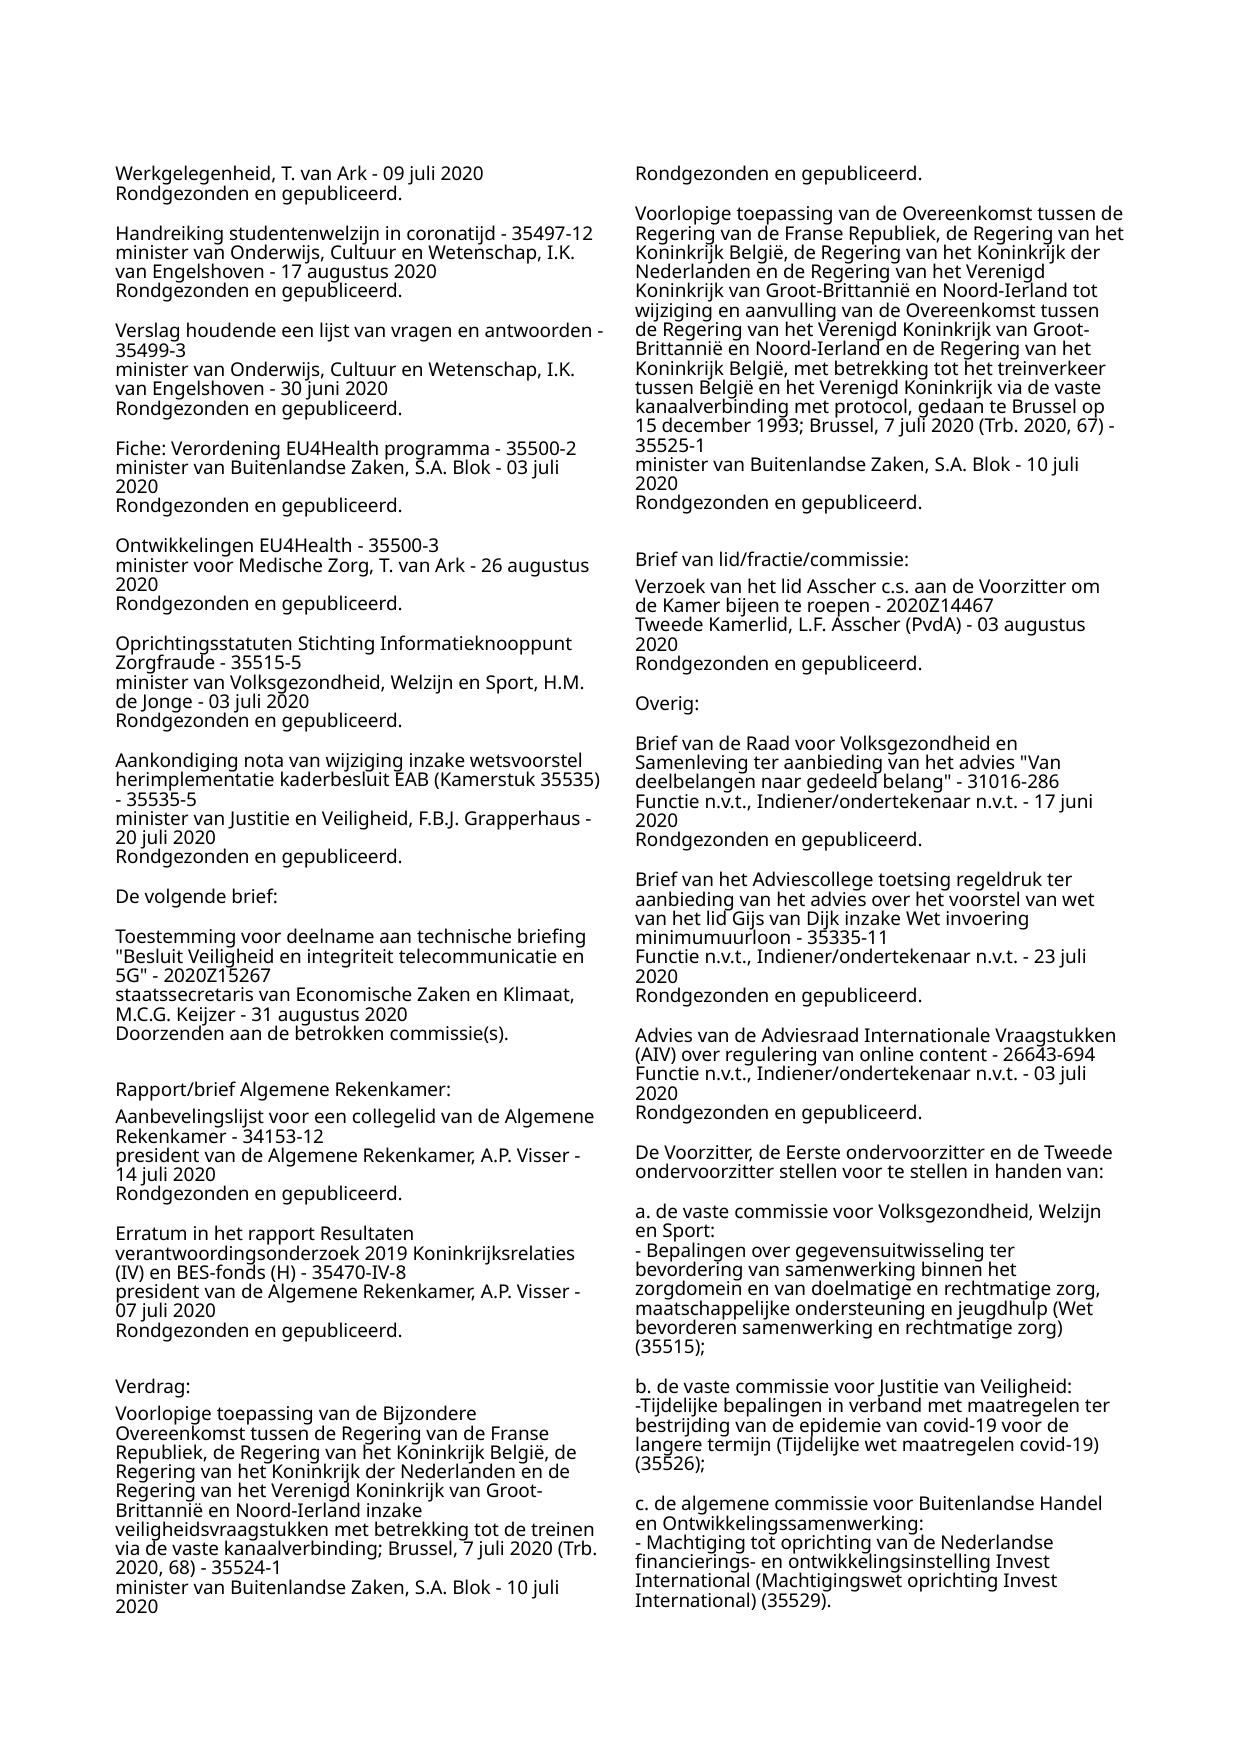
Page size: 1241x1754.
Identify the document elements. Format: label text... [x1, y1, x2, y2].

text - Machtiging tot oprichting van de Nederlandse financierings- en ontwikkelingsinstelling Invest International (Machtigingswet oprichting Invest International) (35529). [635, 1534, 1125, 1611]
text De Voorzitter, de Eerste ondervoorzitter en de Tweede ondervoorzitter stellen voor te stellen in handen van: [635, 1144, 1125, 1182]
text Rondgezonden en gepubliceerd. [115, 399, 605, 419]
text Verdrag: [115, 1373, 605, 1399]
text Erratum in het rapport Resultaten verantwoordingsonderzoek 2019 Koninkrijksrelaties (IV) en BES-fonds (H) - 35470-IV-8 [115, 1225, 605, 1283]
text Rondgezonden en gepubliceerd. [115, 712, 605, 731]
text minister van Onderwijs, Cultuur en Wetenschap, I.K. van Engelshoven - 17 augustus 2020 [115, 244, 605, 282]
text Advies van de Adviesraad Internationale Vraagstukken (AIV) over regulering van online content - 26643-694 [635, 1027, 1125, 1065]
text Rondgezonden en gepubliceerd. [115, 1322, 605, 1341]
text Aankondiging nota van wijziging inzake wetsvoorstel herimplementatie kaderbesluit EAB (Kamerstuk 35535) - 35535-5 [115, 752, 605, 810]
text Brief van de Raad voor Volksgezondheid en Samenleving ter aanbieding van het advies "Van deelbelangen naar gedeeld belang" - 31016-286 [635, 735, 1125, 793]
text De volgende brief: [115, 888, 605, 908]
text staatssecretaris van Economische Zaken en Klimaat, M.C.G. Keijzer - 31 augustus 2020 [115, 986, 605, 1025]
text Rondgezonden en gepubliceerd. [635, 987, 1125, 1006]
text minister van Volksgezondheid, Welzijn en Sport, H.M. de Jonge - 03 juli 2020 [115, 674, 605, 712]
text minister van Buitenlandse Zaken, S.A. Blok - 10 juli 2020 [115, 1579, 605, 1617]
text Verslag houdende een lijst van vragen en antwoorden - 35499-3 [115, 322, 605, 361]
text Functie n.v.t., Indiener/ondertekenaar n.v.t. - 03 juli 2020 [635, 1065, 1125, 1104]
text Werkgelegenheid, T. van Ark - 09 juli 2020 [115, 165, 605, 184]
text Tweede Kamerlid, L.F. Asscher (PvdA) - 03 augustus 2020 [635, 616, 1125, 655]
text minister voor Medische Zorg, T. van Ark - 26 augustus 2020 [115, 557, 605, 595]
text Ontwikkelingen EU4Health - 35500-3 [115, 537, 605, 557]
text - Bepalingen over gegevensuitwisseling ter bevordering van samenwerking binnen het zorgdomein en van doelmatige en rechtmatige zorg, maatschappelijke ondersteuning en jeugdhulp (Wet bevorderen samenwerking en rechtmatige zorg) (35515); [635, 1242, 1125, 1357]
text Fiche: Verordening EU4Health programma - 35500-2 [115, 439, 605, 459]
text Voorlopige toepassing van de Overeenkomst tussen de Regering van de Franse Republiek, de Regering van het Koninkrijk België, de Regering van het Koninkrijk der Nederlanden en de Regering van het Verenigd Koninkrijk van Groot-Brittannië en Noord-Ierland tot wijziging en aanvulling van de Overeenkomst tussen de Regering van het Verenigd Koninkrijk van Groot-Brittannië en Noord-Ierland en de Regering van het Koninkrijk België, met betrekking tot het treinverkeer tussen België en het Verenigd Koninkrijk via de vaste kanaalverbinding met protocol, gedaan te Brussel op 15 december 1993; Brussel, 7 juli 2020 (Trb. 2020, 67) - 35525-1 [635, 205, 1125, 456]
text Rondgezonden en gepubliceerd. [635, 1104, 1125, 1123]
text -Tijdelijke bepalingen in verband met maatregelen ter bestrijding van de epidemie van covid-19 voor de langere termijn (Tijdelijke wet maatregelen covid-19) (35526); [635, 1397, 1125, 1474]
text Rondgezonden en gepubliceerd. [115, 497, 605, 517]
text Rapport/brief Algemene Rekenkamer: [115, 1077, 605, 1102]
text Functie n.v.t., Indiener/ondertekenaar n.v.t. - 17 juni 2020 [635, 793, 1125, 831]
text Aanbevelingslijst voor een collegelid van de Algemene Rekenkamer - 34153-12 [115, 1108, 605, 1147]
text Rondgezonden en gepubliceerd. [115, 848, 605, 868]
text Rondgezonden en gepubliceerd. [635, 831, 1125, 851]
text Brief van lid/fractie/commissie: [635, 546, 1125, 572]
text president van de Algemene Rekenkamer, A.P. Visser - 07 juli 2020 [115, 1283, 605, 1322]
text Rondgezonden en gepubliceerd. [115, 595, 605, 614]
text Handreiking studentenwelzijn in coronatijd - 35497-12 [115, 224, 605, 244]
text minister van Justitie en Veiligheid, F.B.J. Grapperhaus - 20 juli 2020 [115, 810, 605, 848]
text Doorzenden aan de betrokken commissie(s). [115, 1025, 605, 1044]
text b. de vaste commissie voor Justitie van Veiligheid: [635, 1378, 1125, 1397]
text Toestemming voor deelname aan technische briefing "Besluit Veiligheid en integriteit telecommunicatie en 5G" - 2020Z15267 [115, 928, 605, 986]
text Voorlopige toepassing van de Bijzondere Overeenkomst tussen de Regering van de Franse Republiek, de Regering van het Koninkrijk België, de Regering van het Koninkrijk der Nederlanden en de Regering van het Verenigd Koninkrijk van Groot-Brittannië en Noord-Ierland inzake veiligheidsvraagstukken met betrekking tot de treinen via de vaste kanaalverbinding; Brussel, 7 juli 2020 (Trb. 2020, 68) - 35524-1 [115, 1405, 605, 1579]
text Brief van het Adviescollege toetsing regeldruk ter aanbieding van het advies over het voorstel van wet van het lid Gijs van Dijk inzake Wet invoering minimumuurloon - 35335-11 [635, 871, 1125, 948]
text minister van Buitenlandse Zaken, S.A. Blok - 03 juli 2020 [115, 459, 605, 497]
text Rondgezonden en gepubliceerd. [635, 655, 1125, 674]
text Overig: [635, 695, 1125, 714]
text Functie n.v.t., Indiener/ondertekenaar n.v.t. - 23 juli 2020 [635, 948, 1125, 987]
text a. de vaste commissie voor Volksgezondheid, Welzijn en Sport: [635, 1203, 1125, 1242]
text Rondgezonden en gepubliceerd. [115, 1185, 605, 1205]
text Verzoek van het lid Asscher c.s. aan de Voorzitter om de Kamer bijeen te roepen - 2020Z14467 [635, 578, 1125, 616]
text minister van Onderwijs, Cultuur en Wetenschap, I.K. van Engelshoven - 30 juni 2020 [115, 361, 605, 399]
text Rondgezonden en gepubliceerd. [635, 165, 1125, 184]
text Rondgezonden en gepubliceerd. [635, 494, 1125, 514]
text president van de Algemene Rekenkamer, A.P. Visser - 14 juli 2020 [115, 1147, 605, 1185]
text Rondgezonden en gepubliceerd. [115, 282, 605, 302]
text Rondgezonden en gepubliceerd. [115, 184, 605, 204]
text minister van Buitenlandse Zaken, S.A. Blok - 10 juli 2020 [635, 456, 1125, 494]
text c. de algemene commissie voor Buitenlandse Handel en Ontwikkelingssamenwerking: [635, 1495, 1125, 1534]
text Oprichtingsstatuten Stichting Informatieknooppunt Zorgfraude - 35515-5 [115, 635, 605, 674]
